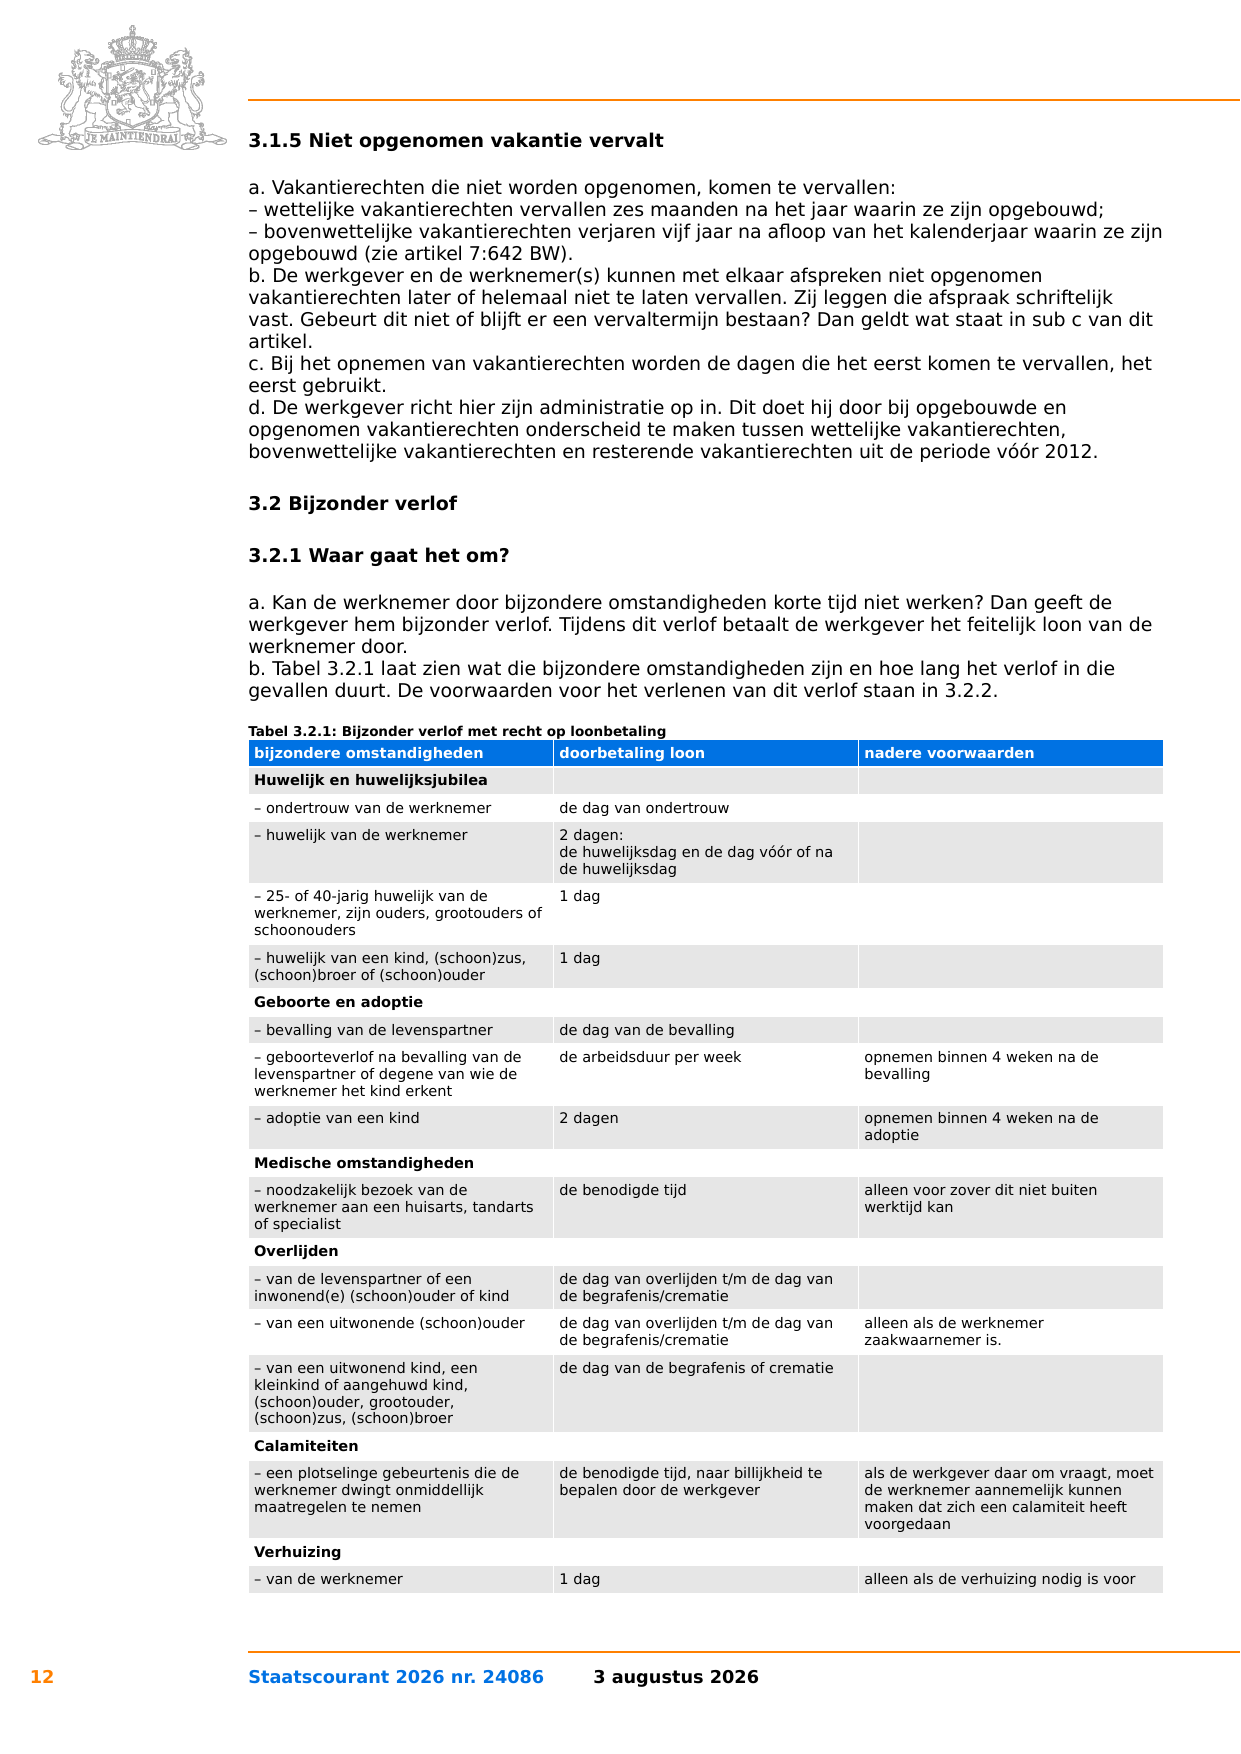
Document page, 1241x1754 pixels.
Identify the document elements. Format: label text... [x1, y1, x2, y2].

text – bovenwettelijke vakantierechten verjaren vijf jaar na afloop van het kalenderjaar waarin ze zijn opgebouwd (zie artikel 7:642 BW). [248, 221, 1163, 265]
table_cell – ondertrouw van de werknemer [249, 795, 553, 821]
table_cell 1 dag [554, 884, 858, 944]
text a. Kan de werknemer door bijzondere omstandigheden korte tijd niet werken? Dan geeft de werkgever hem bijzonder verlof. Tijdens dit verlof betaalt de werkgever het feitelijk loon van de werknemer door. [248, 592, 1163, 657]
table_cell – van een uitwonende (schoon)ouder [249, 1310, 553, 1354]
subtitle 3.2.1 Waar gaat het om? [248, 544, 1163, 567]
table_cell [859, 989, 1163, 1016]
table_cell [554, 768, 858, 794]
table_cell – van de werknemer [249, 1566, 553, 1593]
text b. De werkgever en de werknemer(s) kunnen met elkaar afspreken niet opgenomen vakantierechten later of helemaal niet te laten vervallen. Zij leggen die afspraak schriftelijk vast. Gebeurt dit niet of blijft er een vervaltermijn bestaan? Dan geldt wat staat in sub c van dit artikel. [248, 265, 1163, 353]
table_cell als de werkgever daar om vraagt, moet de werknemer aannemelijk kunnen maken dat zich een calamiteit heeft voorgedaan [859, 1461, 1163, 1538]
table_cell – noodzakelijk bezoek van de werknemer aan een huisarts, tandarts of specialist [249, 1177, 553, 1238]
table_cell Verhuizing [249, 1539, 553, 1565]
table_cell de benodigde tijd, naar billijkheid te bepalen door de werkgever [554, 1461, 858, 1538]
table_cell de dag van ondertrouw [554, 795, 858, 821]
table_cell [859, 1150, 1163, 1176]
table_cell alleen als de werknemer zaakwaarnemer is. [859, 1310, 1163, 1354]
picture [38, 25, 227, 150]
table_cell de dag van de bevalling [554, 1017, 858, 1043]
table_cell – geboorteverlof na bevalling van de levenspartner of degene van wie de werknemer het kind erkent [249, 1044, 553, 1104]
text – wettelijke vakantierechten vervallen zes maanden na het jaar waarin ze zijn opgebouwd; [248, 199, 1163, 221]
table_cell Calamiteiten [249, 1433, 553, 1459]
table_cell 1 dag [554, 1566, 858, 1593]
text c. Bij het opnemen van vakantierechten worden de dagen die het eerst komen te vervallen, het eerst gebruikt. [248, 353, 1163, 397]
table_cell [859, 1355, 1163, 1432]
table_cell de arbeidsduur per week [554, 1044, 858, 1104]
table_cell opnemen binnen 4 weken na de adoptie [859, 1106, 1163, 1149]
table_cell de dag van overlijden t/m de dag van de begrafenis/crematie [554, 1310, 858, 1354]
text b. Tabel 3.2.1 laat zien wat die bijzondere omstandigheden zijn en hoe lang het verlof in die gevallen duurt. De voorwaarden voor het verlenen van dit verlof staan in 3.2.2. [248, 657, 1163, 701]
text d. De werkgever richt hier zijn administratie op in. Dit doet hij door bij opgebouwde en opgenomen vakantierechten onderscheid te maken tussen wettelijke vakantierechten, bovenwettelijke vakantierechten en resterende vakantierechten uit de periode vóór 2012. [248, 397, 1163, 463]
table_cell opnemen binnen 4 weken na de bevalling [859, 1044, 1163, 1104]
table_header Tabel 3.2.1: Bijzonder verlof met recht op loonbetaling [248, 723, 1163, 739]
table_cell [554, 1539, 858, 1565]
table_cell de dag van overlijden t/m de dag van de begrafenis/crematie [554, 1266, 858, 1309]
table_cell – een plotselinge gebeurtenis die de werknemer dwingt onmiddellijk maatregelen te nemen [249, 1461, 553, 1538]
table_cell [859, 1433, 1163, 1459]
subtitle 3.2 Bijzonder verlof [248, 493, 1163, 514]
table_cell – huwelijk van de werknemer [249, 822, 553, 883]
table_cell [859, 1539, 1163, 1565]
table_cell [554, 1239, 858, 1265]
table_cell [859, 945, 1163, 988]
table_cell [859, 884, 1163, 944]
table_cell Overlijden [249, 1239, 553, 1265]
table_cell [859, 1017, 1163, 1043]
table_cell [554, 1150, 858, 1176]
table_cell Medische omstandigheden [249, 1150, 553, 1176]
table_cell de benodigde tijd [554, 1177, 858, 1238]
table_cell 2 dagen [554, 1106, 858, 1149]
table_cell [859, 795, 1163, 821]
subtitle 3.1.5 Niet opgenomen vakantie vervalt [248, 130, 1163, 152]
table_cell 1 dag [554, 945, 858, 988]
table_cell – huwelijk van een kind, (schoon)zus, (schoon)broer of (schoon)ouder [249, 945, 553, 988]
table_cell – adoptie van een kind [249, 1106, 553, 1149]
table_cell alleen als de verhuizing nodig is voor [859, 1566, 1163, 1593]
table_cell Huwelijk en huwelijksjubilea [249, 768, 553, 794]
table_cell bijzondere omstandigheden [249, 740, 553, 766]
table_cell – 25- of 40-jarig huwelijk van de werknemer, zijn ouders, grootouders of schoonouders [249, 884, 553, 944]
table_cell Geboorte en adoptie [249, 989, 553, 1016]
table_cell – van een uitwonend kind, een kleinkind of aangehuwd kind, (schoon)ouder, grootouder, (schoon)zus, (schoon)broer [249, 1355, 553, 1432]
table_cell [554, 989, 858, 1016]
table_cell [859, 1239, 1163, 1265]
table_cell – van de levenspartner of een inwonend(e) (schoon)ouder of kind [249, 1266, 553, 1309]
table_cell alleen voor zover dit niet buiten werktijd kan [859, 1177, 1163, 1238]
table_cell [859, 768, 1163, 794]
text a. Vakantierechten die niet worden opgenomen, komen te vervallen: [248, 177, 1163, 199]
table_cell nadere voorwaarden [859, 740, 1163, 766]
table_cell [859, 1266, 1163, 1309]
table_cell doorbetaling loon [554, 740, 858, 766]
table_cell de dag van de begrafenis of crematie [554, 1355, 858, 1432]
table_cell [554, 1433, 858, 1459]
table_cell [859, 822, 1163, 883]
table_cell 2 dagen: de huwelijksdag en de dag vóór of na de huwelijksdag [554, 822, 858, 883]
table_cell – bevalling van de levenspartner [249, 1017, 553, 1043]
